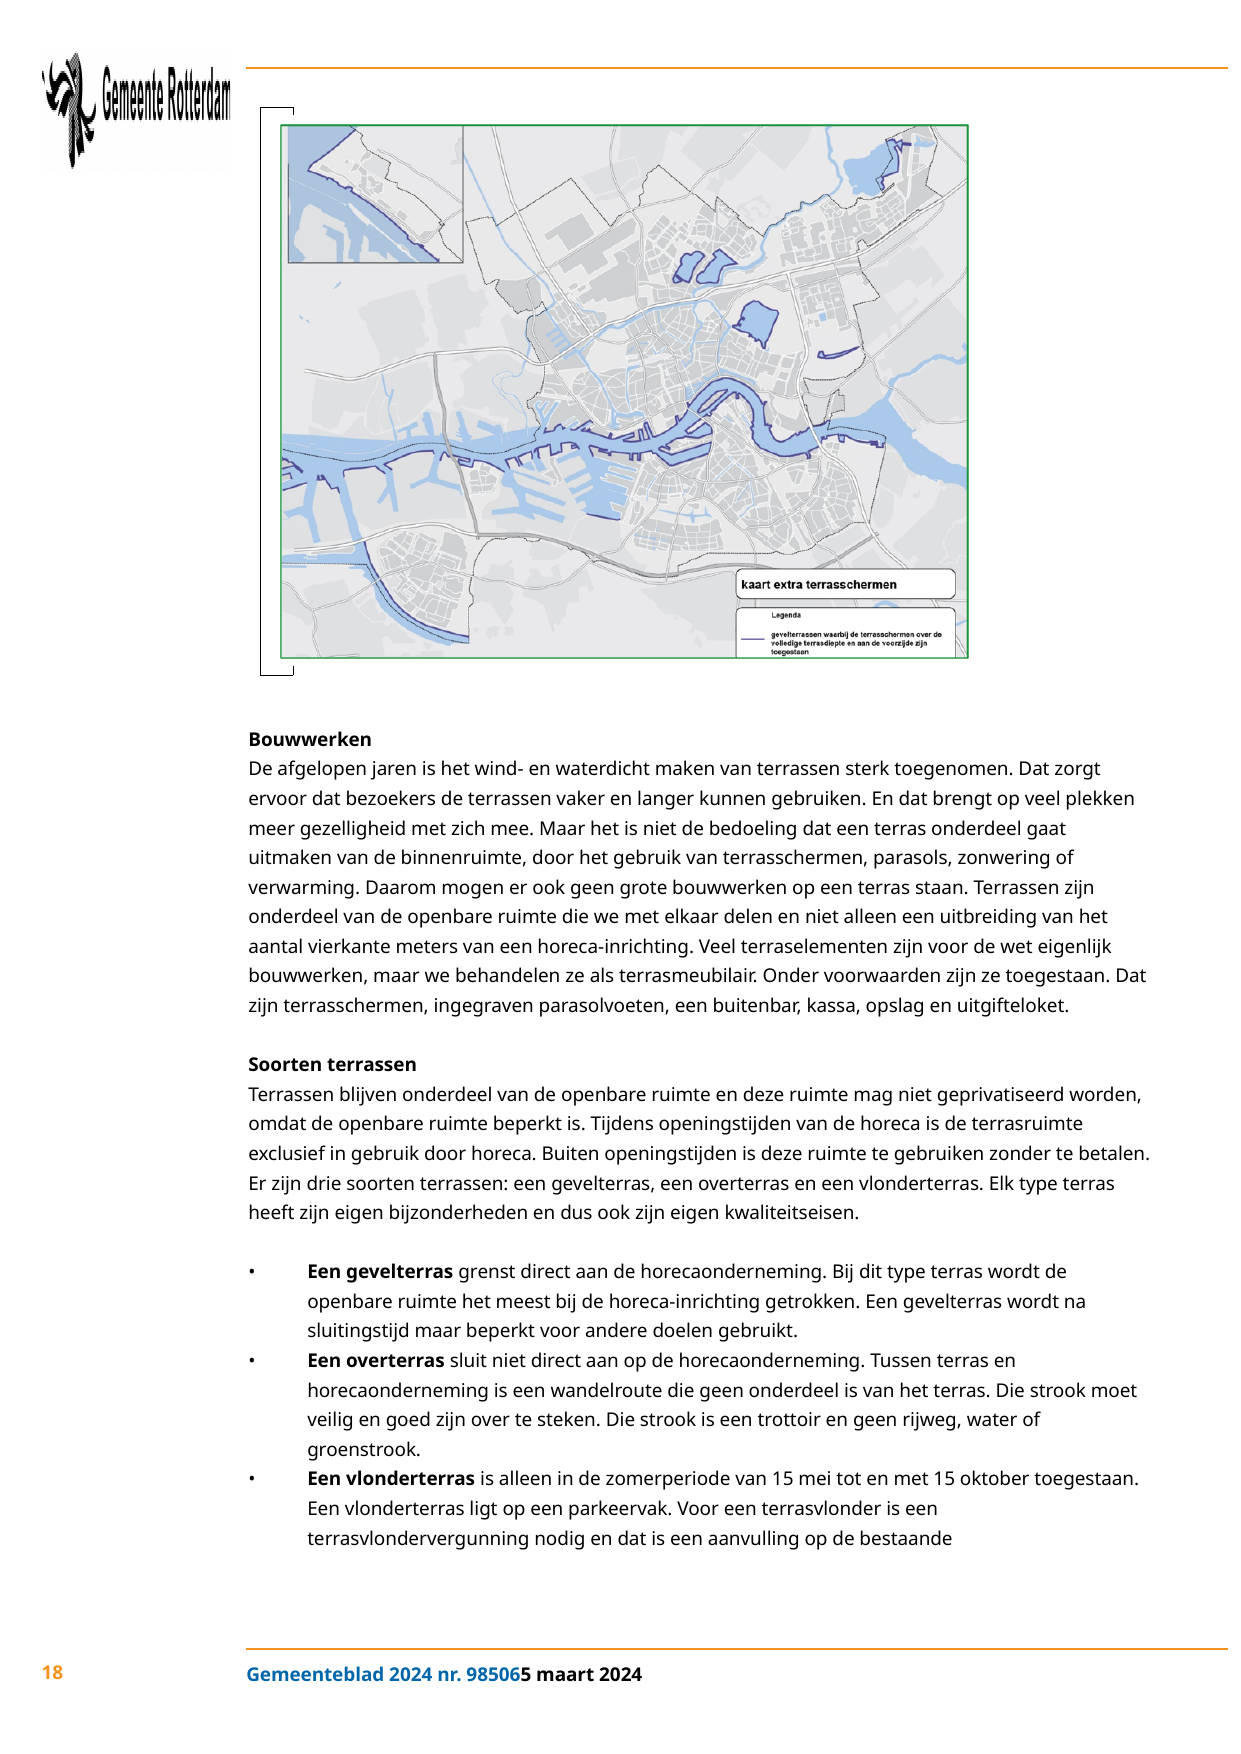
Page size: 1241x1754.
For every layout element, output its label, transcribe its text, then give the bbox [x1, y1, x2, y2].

picture [41, 47, 231, 172]
picture [268, 115, 978, 666]
text Soorten terrassen [248, 1051, 1152, 1077]
list Een vlonderterras is alleen in de zomerperiode van 15 mei tot en met 15 oktober toegestaan. Een vlonderterras ligt op een parkeervak. Voor een terrasvlonder is een terrasvlondervergunning nodig en dat is een aanvulling op de bestaande [248, 1466, 1152, 1550]
list Een overterras sluit niet direct aan op de horecaonderneming. Tussen terras en horecaonderneming is een wandelroute die geen onderdeel is van het terras. Die strook moet veilig en goed zijn over te steken. Die strook is een trottoir en geen rijweg, water of groenstrook. [248, 1347, 1152, 1462]
text De afgelopen jaren is het wind- en waterdicht maken van terrassen sterk toegenomen. Dat zorgt ervoor dat bezoekers de terrassen vaker en langer kunnen gebruiken. En dat brengt op veel plekken meer gezelligheid met zich mee. Maar het is niet de bedoeling dat een terras onderdeel gaat uitmaken van de binnenruimte, door het gebruik van terrasschermen, parasols, zonwering of verwarming. Daarom mogen er ook geen grote bouwwerken op een terras staan. Terrassen zijn onderdeel van de openbare ruimte die we met elkaar delen en niet alleen een uitbreiding van het aantal vierkante meters van een horeca-inrichting. Veel terraselementen zijn voor de wet eigenlijk bouwwerken, maar we behandelen ze als terrasmeubilair. Onder voorwaarden zijn ze toegestaan. Dat zijn terrasschermen, ingegraven parasolvoeten, een buitenbar, kassa, opslag en uitgifteloket. [248, 756, 1152, 1018]
list Een gevelterras grenst direct aan de horecaonderneming. Bij dit type terras wordt de openbare ruimte het meest bij de horeca-inrichting getrokken. Een gevelterras wordt na sluitingstijd maar beperkt voor andere doelen gebruikt. [248, 1258, 1152, 1343]
text Bouwwerken [248, 726, 1152, 752]
text Terrassen blijven onderdeel van de openbare ruimte en deze ruimte mag niet geprivatiseerd worden, omdat de openbare ruimte beperkt is. Tijdens openingstijden van de horeca is de terrasruimte exclusief in gebruik door horeca. Buiten openingstijden is deze ruimte te gebruiken zonder te betalen. Er zijn drie soorten terrassen: een gevelterras, een overterras en een vlonderterras. Elk type terras heeft zijn eigen bijzonderheden en dus ook zijn eigen kwaliteitseisen. [248, 1081, 1152, 1225]
